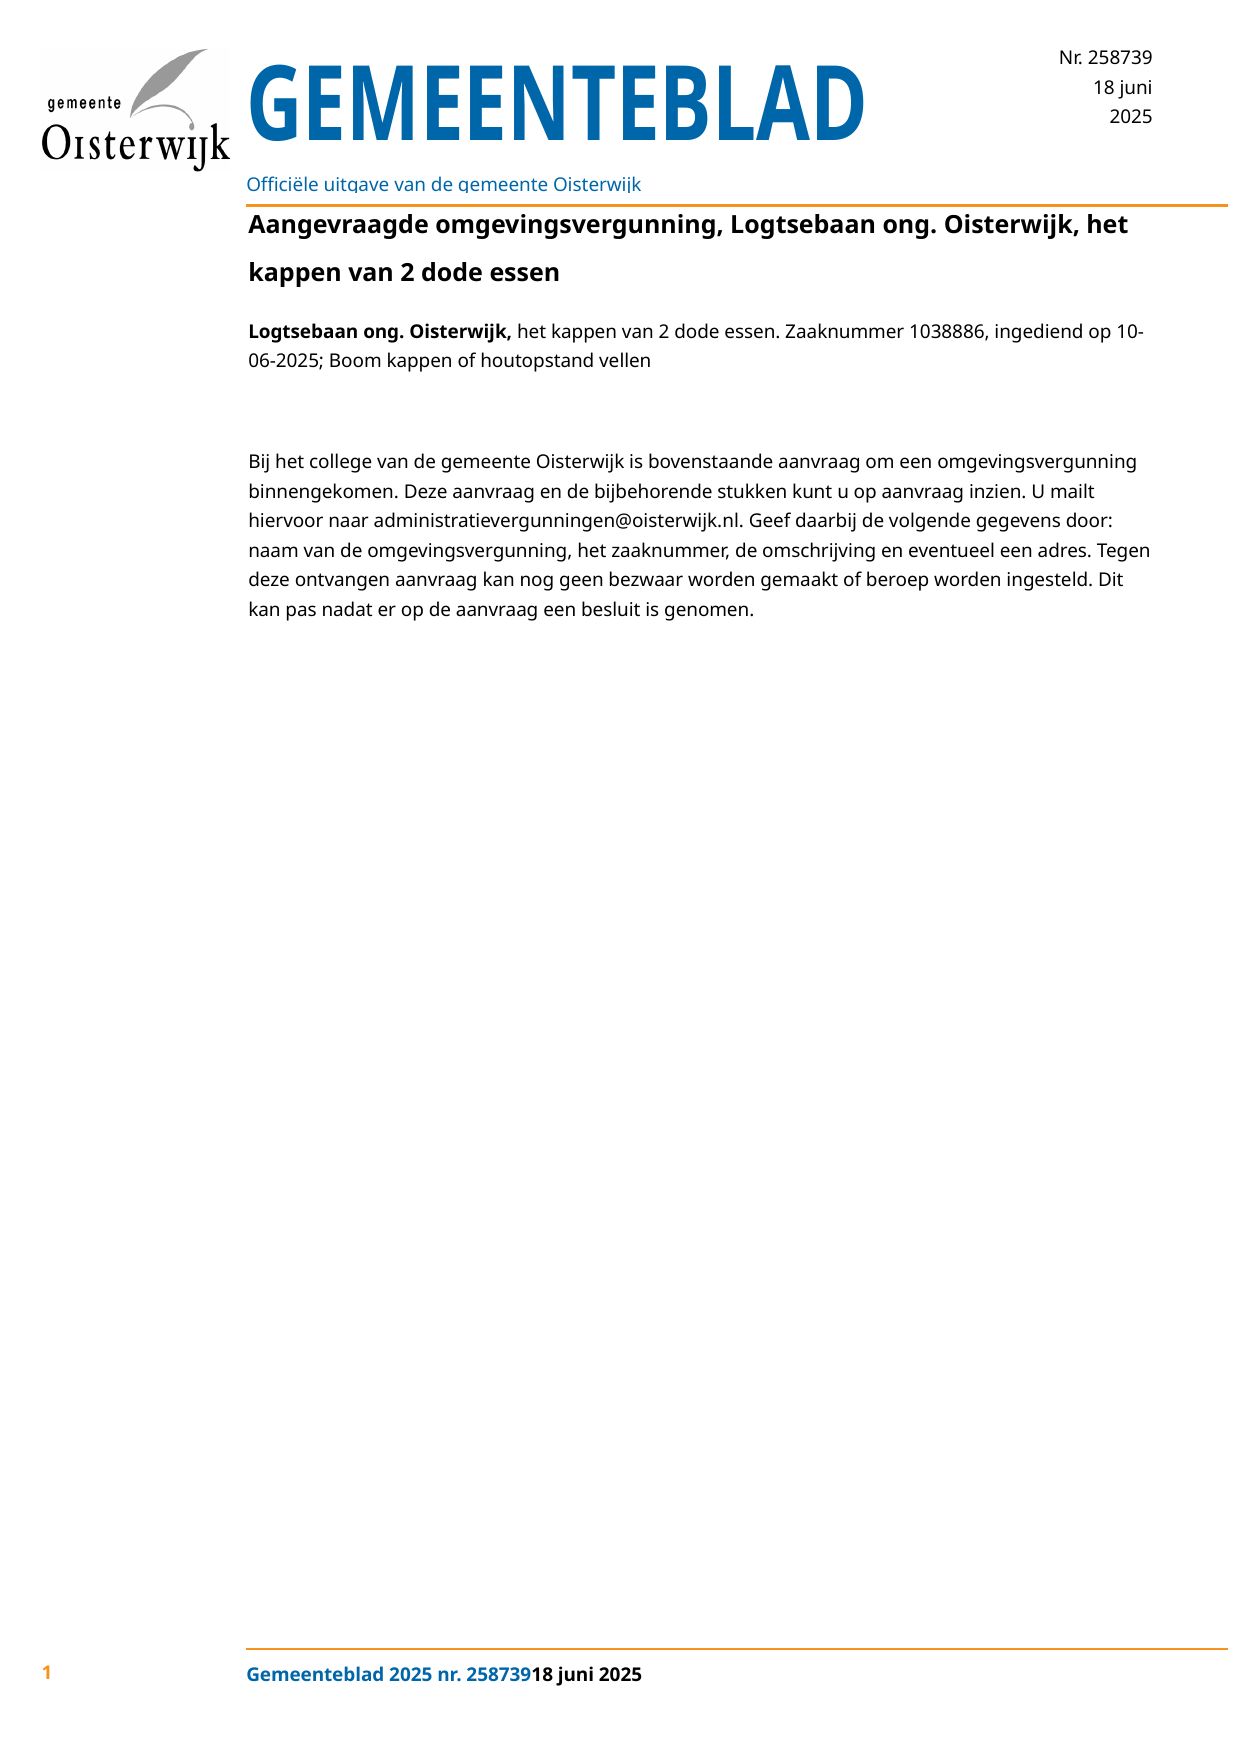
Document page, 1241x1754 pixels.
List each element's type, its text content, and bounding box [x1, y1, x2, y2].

text Bij het college van de gemeente Oisterwijk is bovenstaande aanvraag om een omgevingsvergunning binnengekomen. Deze aanvraag en de bijbehorende stukken kunt u op aanvraag inzien. U mailt hiervoor naar administratievergunningen@oisterwijk.nl. Geef daarbij de volgende gegevens door: naam van de omgevingsvergunning, het zaaknummer, de omschrijving en eventueel een adres. Tegen deze ontvangen aanvraag kan nog geen bezwaar worden gemaakt of beroep worden ingesteld. Dit kan pas nadat er op de aanvraag een besluit is genomen. [248, 448, 1152, 622]
picture [41, 47, 231, 172]
text Aangevraagde omgevingsvergunning, Logtsebaan ong. Oisterwijk, het kappen van 2 dode essen [248, 207, 1152, 288]
text Logtsebaan ong. Oisterwijk, het kappen van 2 dode essen. Zaaknummer 1038886, ingediend op 10-06-2025; Boom kappen of houtopstand vellen [248, 318, 1152, 373]
